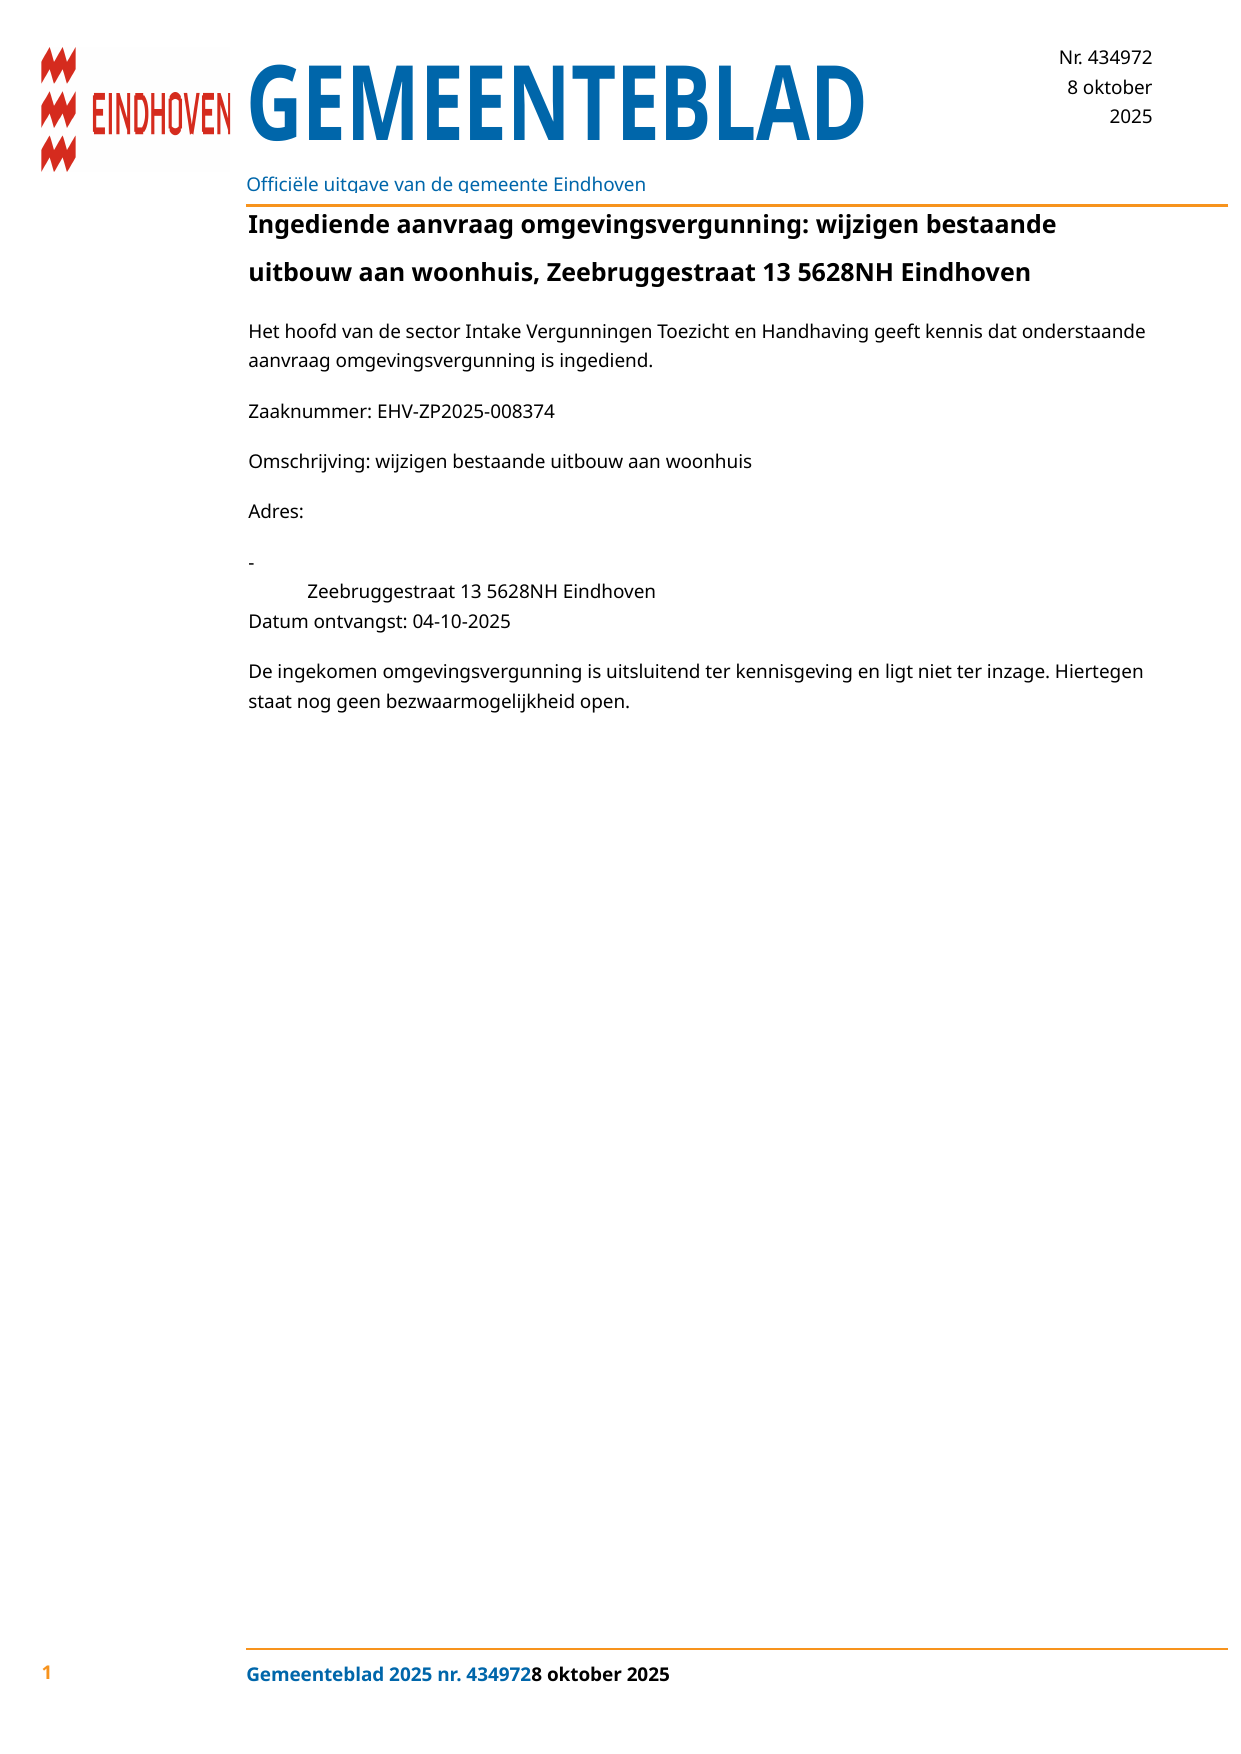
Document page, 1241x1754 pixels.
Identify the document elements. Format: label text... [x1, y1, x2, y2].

text Zaaknummer: EHV-ZP2025-008374 [248, 398, 1152, 424]
text Adres: [248, 499, 1152, 524]
text Het hoofd van de sector Intake Vergunningen Toezicht en Handhaving geeft kennis dat onderstaande aanvraag omgevingsvergunning is ingediend. [248, 318, 1152, 373]
text Ingediende aanvraag omgevingsvergunning: wijzigen bestaande uitbouw aan woonhuis, Zeebruggestraat 13 5628NH Eindhoven [248, 207, 1152, 288]
list Zeebruggestraat 13 5628NH Eindhoven [248, 579, 1152, 604]
text Datum ontvangst: 04-10-2025 [248, 608, 1152, 634]
text De ingekomen omgevingsvergunning is uitsluitend ter kennisgeving en ligt niet ter inzage. Hiertegen staat nog geen bezwaarmogelijkheid open. [248, 659, 1152, 714]
text Omschrijving: wijzigen bestaande uitbouw aan woonhuis [248, 448, 1152, 474]
picture [41, 47, 231, 172]
